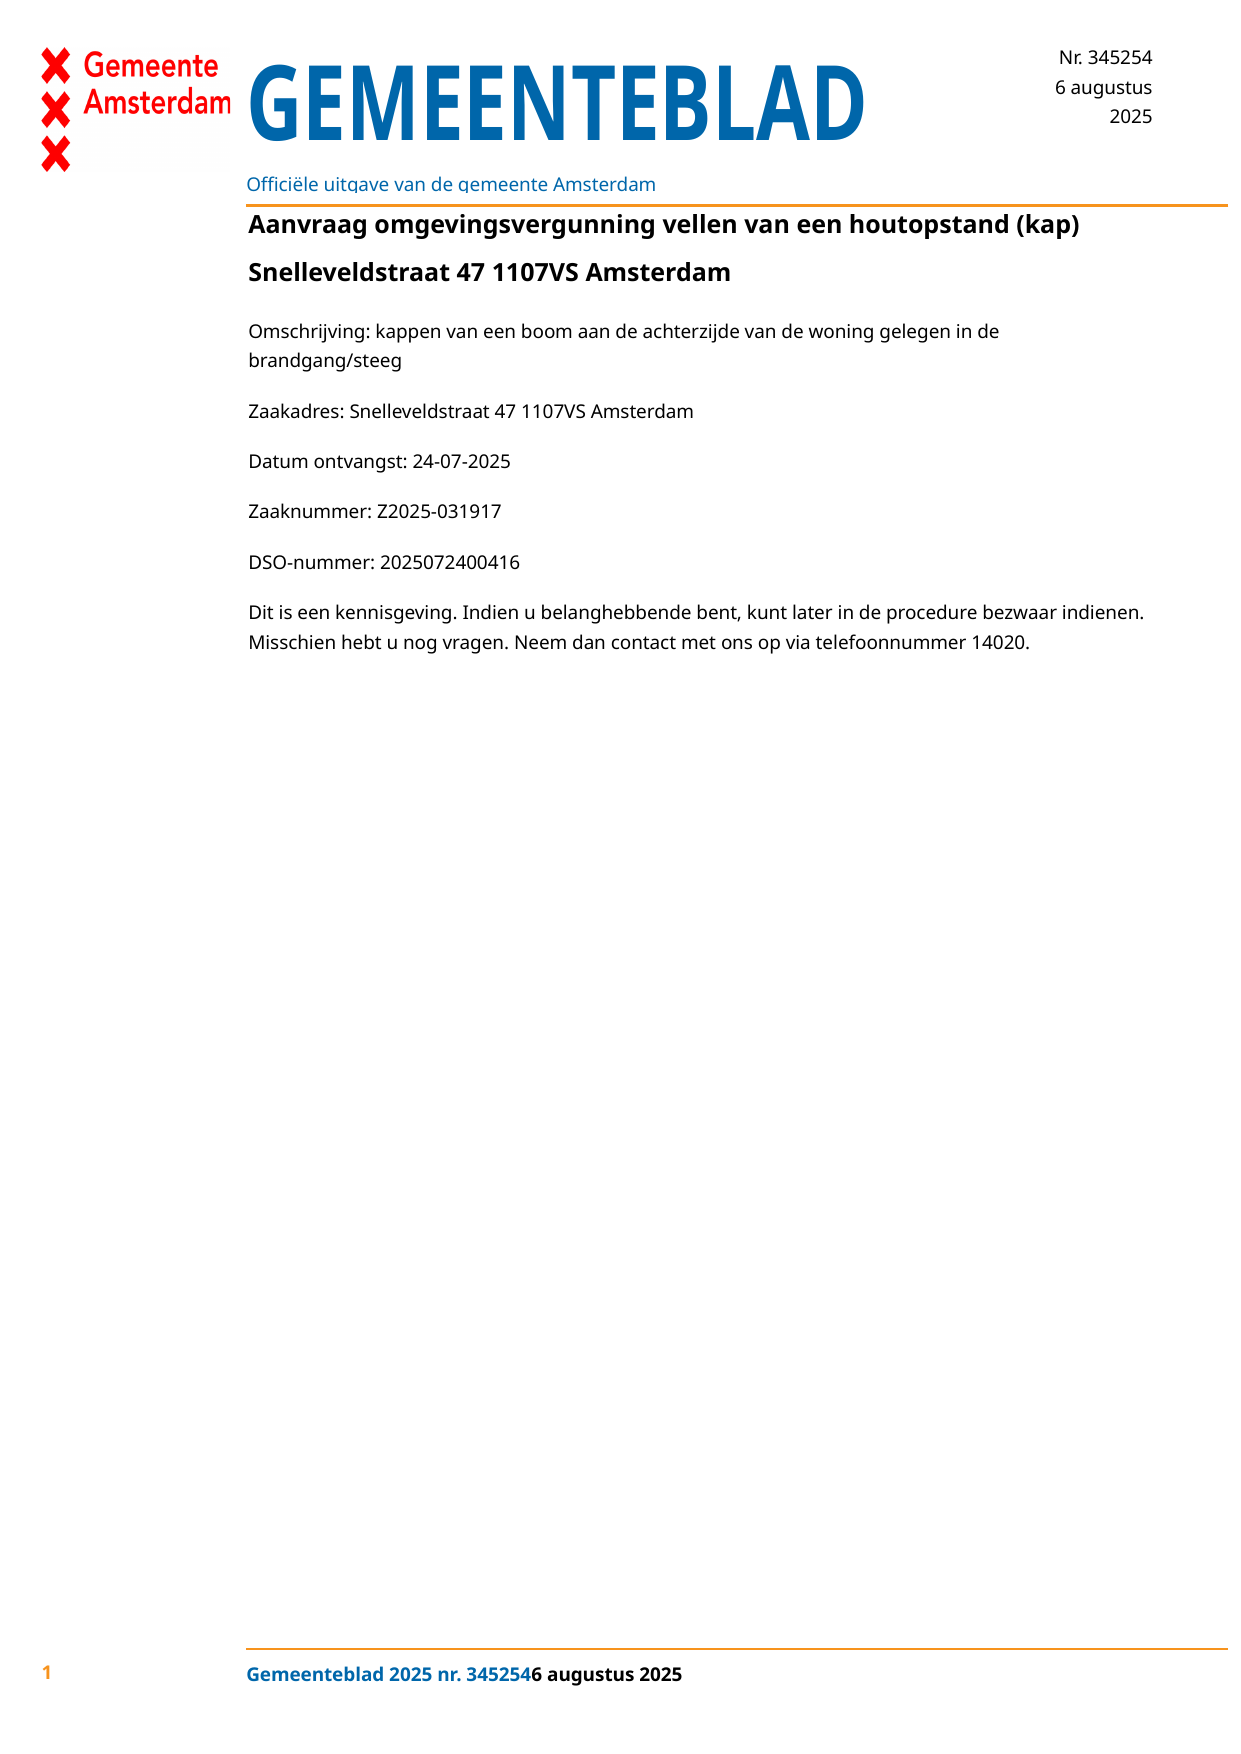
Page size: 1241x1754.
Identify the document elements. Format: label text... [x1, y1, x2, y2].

text Dit is een kennisgeving. Indien u belanghebbende bent, kunt later in de procedure bezwaar indienen. Misschien hebt u nog vragen. Neem dan contact met ons op via telefoonnummer 14020. [248, 599, 1152, 655]
text DSO-nummer: 2025072400416 [248, 549, 1152, 575]
text Zaakadres: Snelleveldstraat 47 1107VS Amsterdam [248, 398, 1152, 424]
text Omschrijving: kappen van een boom aan de achterzijde van de woning gelegen in de brandgang/steeg [248, 318, 1152, 373]
text Datum ontvangst: 24-07-2025 [248, 448, 1152, 474]
text Aanvraag omgevingsvergunning vellen van een houtopstand (kap) Snelleveldstraat 47 1107VS Amsterdam [248, 207, 1152, 288]
text Zaaknummer: Z2025-031917 [248, 499, 1152, 524]
picture [41, 47, 231, 172]
